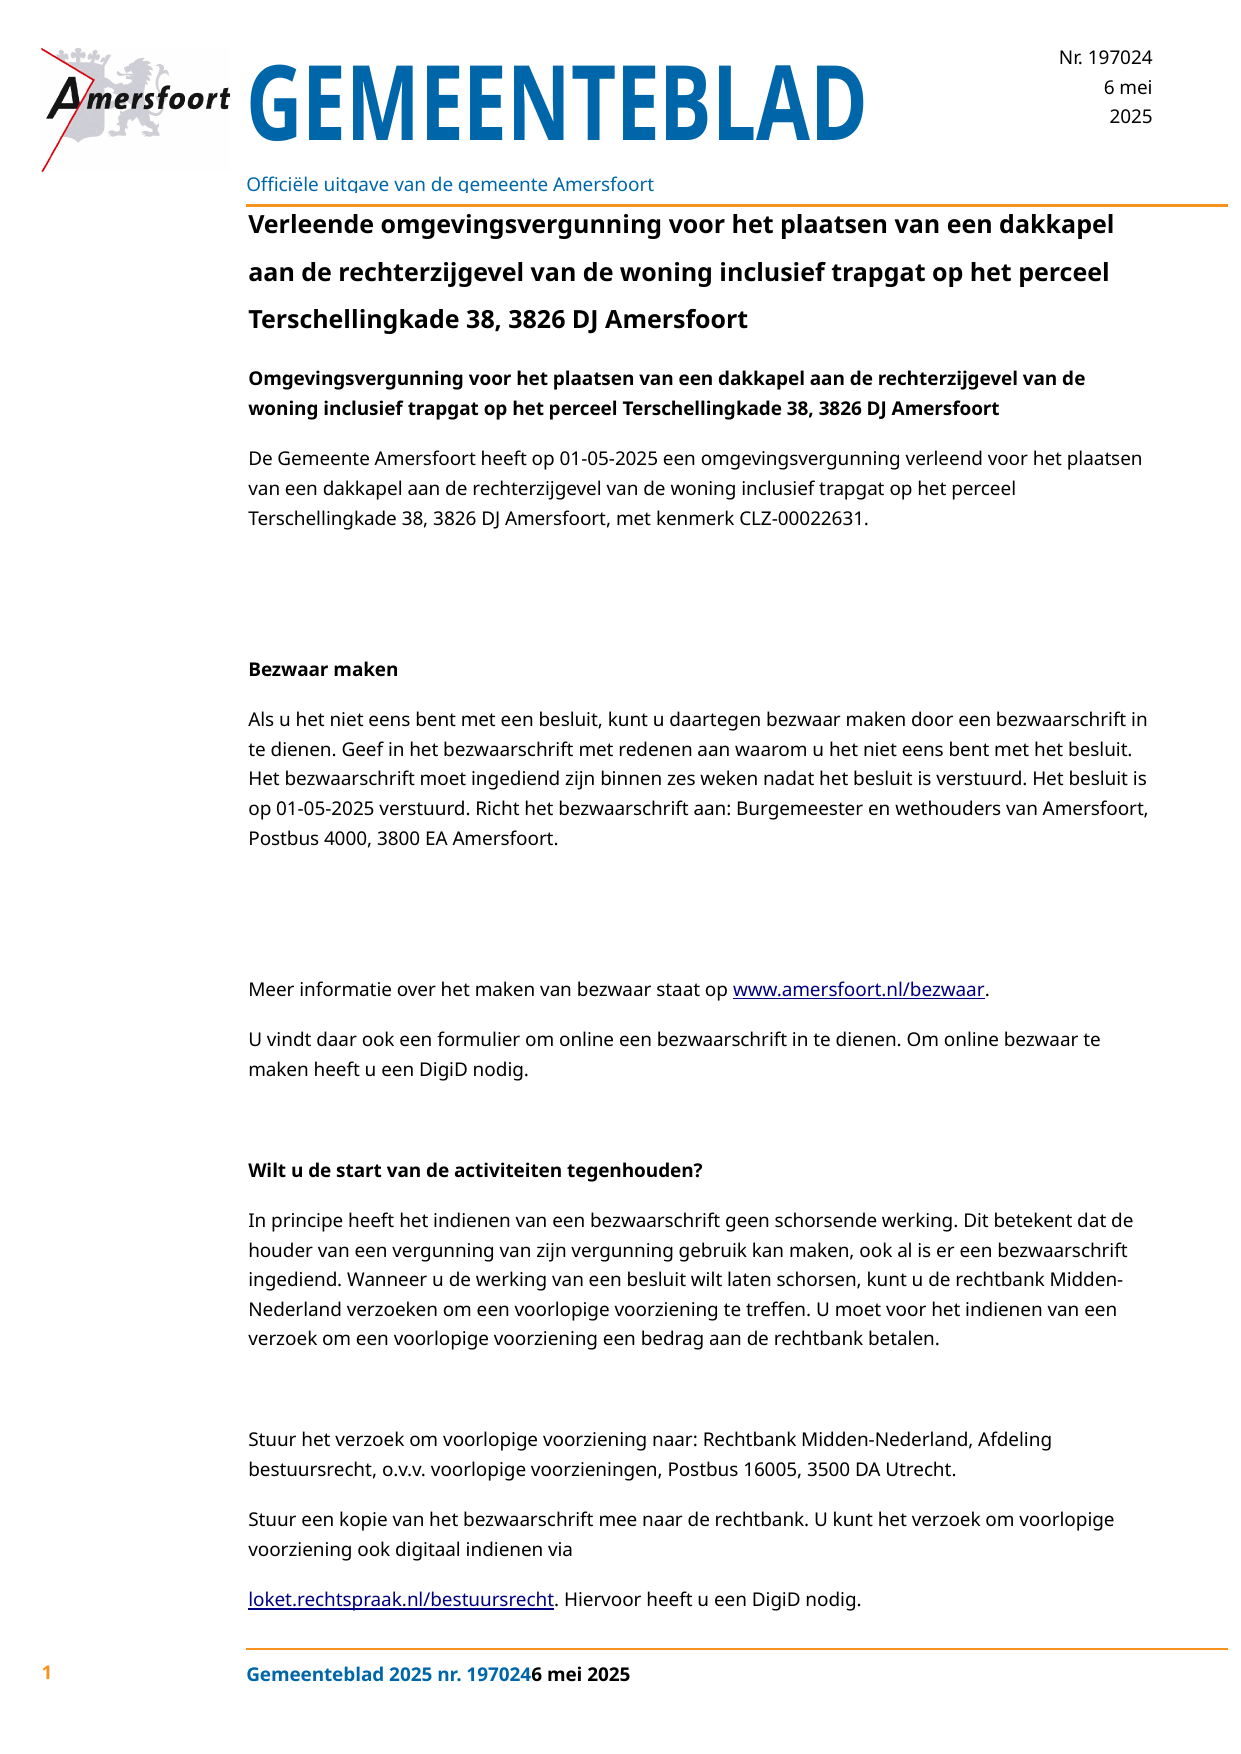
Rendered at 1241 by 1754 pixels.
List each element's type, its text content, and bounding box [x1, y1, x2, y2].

text Wilt u de start van de activiteiten tegenhouden? [248, 1157, 1152, 1182]
text Stuur een kopie van het bezwaarschrift mee naar de rechtbank. U kunt het verzoek om voorlopige voorziening ook digitaal indienen via [248, 1506, 1152, 1562]
text Als u het niet eens bent met een besluit, kunt u daartegen bezwaar maken door een bezwaarschrift in te dienen. Geef in het bezwaarschrift met redenen aan waarom u het niet eens bent met het besluit. Het bezwaarschrift moet ingediend zijn binnen zes weken nadat het besluit is verstuurd. Het besluit is op 01-05-2025 verstuurd. Richt het bezwaarschrift aan: Burgemeester en wethouders van Amersfoort, Postbus 4000, 3800 EA Amersfoort. [248, 706, 1152, 850]
text Meer informatie over het maken van bezwaar staat op www.amersfoort.nl/bezwaar. [248, 976, 1152, 1002]
text U vindt daar ook een formulier om online een bezwaarschrift in te dienen. Om online bezwaar te maken heeft u een DigiD nodig. [248, 1026, 1152, 1082]
text Bezwaar maken [248, 656, 1152, 682]
text In principe heeft het indienen van een bezwaarschrift geen schorsende werking. Dit betekent dat de houder van een vergunning van zijn vergunning gebruik kan maken, ook al is er een bezwaarschrift ingediend. Wanneer u de werking van een besluit wilt laten schorsen, kunt u de rechtbank Midden-Nederland verzoeken om een voorlopige voorziening te treffen. U moet voor het indienen van een verzoek om een voorlopige voorziening een bedrag aan de rechtbank betalen. [248, 1207, 1152, 1351]
text Omgevingsvergunning voor het plaatsen van een dakkapel aan de rechterzijgevel van de woning inclusief trapgat op het perceel Terschellingkade 38, 3826 DJ Amersfoort [248, 366, 1152, 421]
text De Gemeente Amersfoort heeft op 01-05-2025 een omgevingsvergunning verleend voor het plaatsen van een dakkapel aan de rechterzijgevel van de woning inclusief trapgat op het perceel Terschellingkade 38, 3826 DJ Amersfoort, met kenmerk CLZ-00022631. [248, 446, 1152, 530]
text Verleende omgevingsvergunning voor het plaatsen van een dakkapel aan de rechterzijgevel van de woning inclusief trapgat op het perceel Terschellingkade 38, 3826 DJ Amersfoort [248, 207, 1152, 336]
picture [41, 47, 231, 172]
text loket.rechtspraak.nl/bestuursrecht. Hiervoor heeft u een DigiD nodig. [248, 1586, 1152, 1612]
text Stuur het verzoek om voorlopige voorziening naar: Rechtbank Midden-Nederland, Afdeling bestuursrecht, o.v.v. voorlopige voorzieningen, Postbus 16005, 3500 DA Utrecht. [248, 1426, 1152, 1482]
